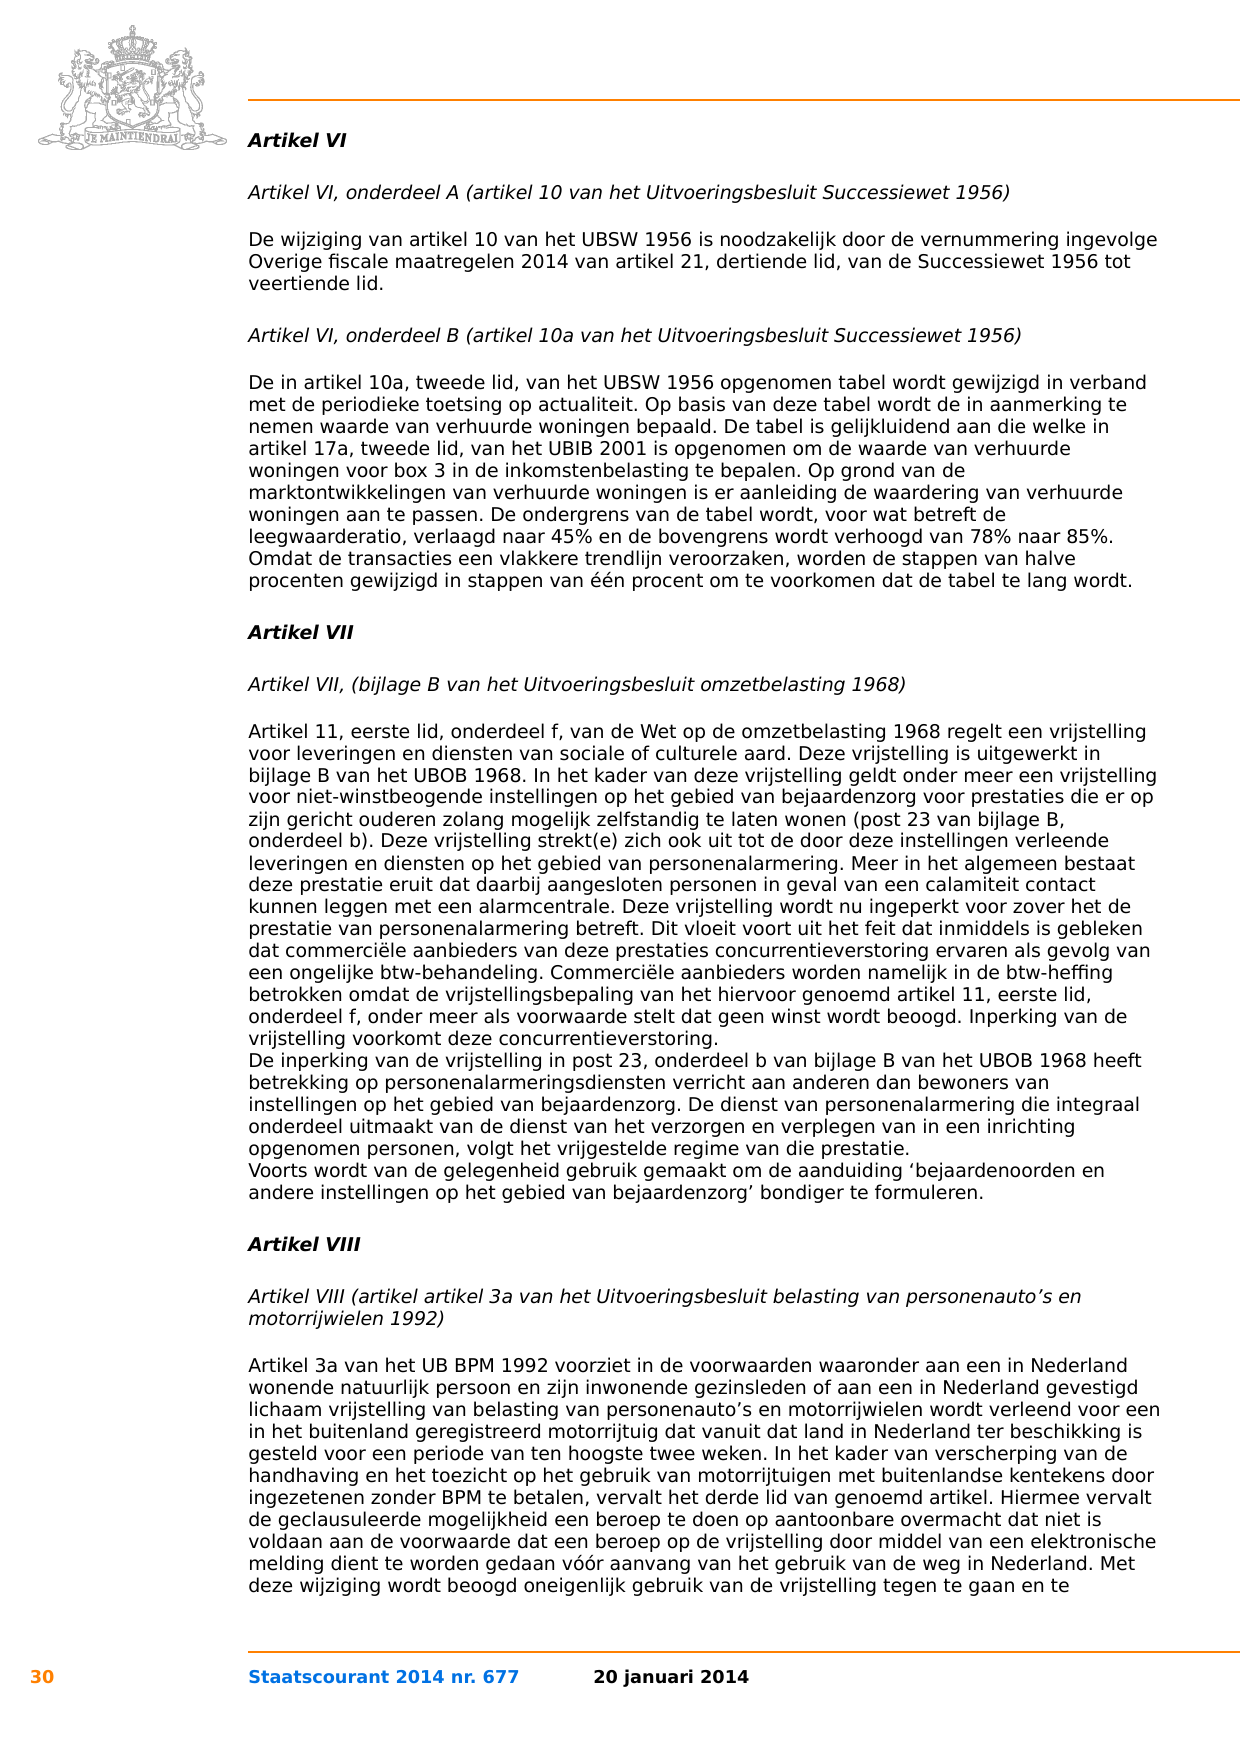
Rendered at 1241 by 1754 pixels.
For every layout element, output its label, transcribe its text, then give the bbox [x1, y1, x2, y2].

subtitle Artikel VI [248, 130, 1163, 152]
subtitle Artikel VIII (artikel artikel 3a van het Uitvoeringsbesluit belasting van personenauto’s en motorrijwielen 1992) [248, 1286, 1163, 1330]
text Artikel 3a van het UB BPM 1992 voorziet in de voorwaarden waaronder aan een in Nederland wonende natuurlijk persoon en zijn inwonende gezinsleden of aan een in Nederland gevestigd lichaam vrijstelling van belasting van personenauto’s en motorrijwielen wordt verleend voor een in het buitenland geregistreerd motorrijtuig dat vanuit dat land in Nederland ter beschikking is gesteld voor een periode van ten hoogste twee weken. In het kader van verscherping van de handhaving en het toezicht op het gebruik van motorrijtuigen met buitenlandse kentekens door ingezetenen zonder BPM te betalen, vervalt het derde lid van genoemd artikel. Hiermee vervalt de geclausuleerde mogelijkheid een beroep te doen op aantoonbare overmacht dat niet is voldaan aan de voorwaarde dat een beroep op de vrijstelling door middel van een elektronische melding dient te worden gedaan vóór aanvang van het gebruik van de weg in Nederland. Met deze wijziging wordt beoogd oneigenlijk gebruik van de vrijstelling tegen te gaan en te [248, 1355, 1163, 1597]
subtitle Artikel VII, (bijlage B van het Uitvoeringsbesluit omzetbelasting 1968) [248, 673, 1163, 696]
text Artikel 11, eerste lid, onderdeel f, van de Wet op de omzetbelasting 1968 regelt een vrijstelling voor leveringen en diensten van sociale of culturele aard. Deze vrijstelling is uitgewerkt in bijlage B van het UBOB 1968. In het kader van deze vrijstelling geldt onder meer een vrijstelling voor niet-winstbeogende instellingen op het gebied van bejaardenzorg voor prestaties die er op zijn gericht ouderen zolang mogelijk zelfstandig te laten wonen (post 23 van bijlage B, onderdeel b). Deze vrijstelling strekt(e) zich ook uit tot de door deze instellingen verleende leveringen en diensten op het gebied van personenalarmering. Meer in het algemeen bestaat deze prestatie eruit dat daarbij aangesloten personen in geval van een calamiteit contact kunnen leggen met een alarmcentrale. Deze vrijstelling wordt nu ingeperkt voor zover het de prestatie van personenalarmering betreft. Dit vloeit voort uit het feit dat inmiddels is gebleken dat commerciële aanbieders van deze prestaties concurrentieverstoring ervaren als gevolg van een ongelijke btw-behandeling. Commerciële aanbieders worden namelijk in de btw-heffing betrokken omdat de vrijstellingsbepaling van het hiervoor genoemd artikel 11, eerste lid, onderdeel f, onder meer als voorwaarde stelt dat geen winst wordt beoogd. Inperking van de vrijstelling voorkomt deze concurrentieverstoring. [248, 721, 1163, 1050]
text De in artikel 10a, tweede lid, van het UBSW 1956 opgenomen tabel wordt gewijzigd in verband met de periodieke toetsing op actualiteit. Op basis van deze tabel wordt de in aanmerking te nemen waarde van verhuurde woningen bepaald. De tabel is gelijkluidend aan die welke in artikel 17a, tweede lid, van het UBIB 2001 is opgenomen om de waarde van verhuurde woningen voor box 3 in de inkomstenbelasting te bepalen. Op grond van de marktontwikkelingen van verhuurde woningen is er aanleiding de waardering van verhuurde woningen aan te passen. De ondergrens van de tabel wordt, voor wat betreft de leegwaarderatio, verlaagd naar 45% en de bovengrens wordt verhoogd van 78% naar 85%. Omdat de transacties een vlakkere trendlijn veroorzaken, worden de stappen van halve procenten gewijzigd in stappen van één procent om te voorkomen dat de tabel te lang wordt. [248, 372, 1163, 592]
subtitle Artikel VI, onderdeel A (artikel 10 van het Uitvoeringsbesluit Successiewet 1956) [248, 182, 1163, 204]
subtitle Artikel VIII [248, 1234, 1163, 1256]
text De inperking van de vrijstelling in post 23, onderdeel b van bijlage B van het UBOB 1968 heeft betrekking op personenalarmeringsdiensten verricht aan anderen dan bewoners van instellingen op het gebied van bejaardenzorg. De dienst van personenalarmering die integraal onderdeel uitmaakt van de dienst van het verzorgen en verplegen van in een inrichting opgenomen personen, volgt het vrijgestelde regime van die prestatie. [248, 1050, 1163, 1160]
subtitle Artikel VII [248, 622, 1163, 643]
text Voorts wordt van de gelegenheid gebruik gemaakt om de aanduiding ‘bejaardenoorden en andere instellingen op het gebied van bejaardenzorg’ bondiger te formuleren. [248, 1160, 1163, 1204]
subtitle Artikel VI, onderdeel B (artikel 10a van het Uitvoeringsbesluit Successiewet 1956) [248, 325, 1163, 347]
text De wijziging van artikel 10 van het UBSW 1956 is noodzakelijk door de vernummering ingevolge Overige fiscale maatregelen 2014 van artikel 21, dertiende lid, van de Successiewet 1956 tot veertiende lid. [248, 229, 1163, 295]
picture [38, 25, 227, 150]
